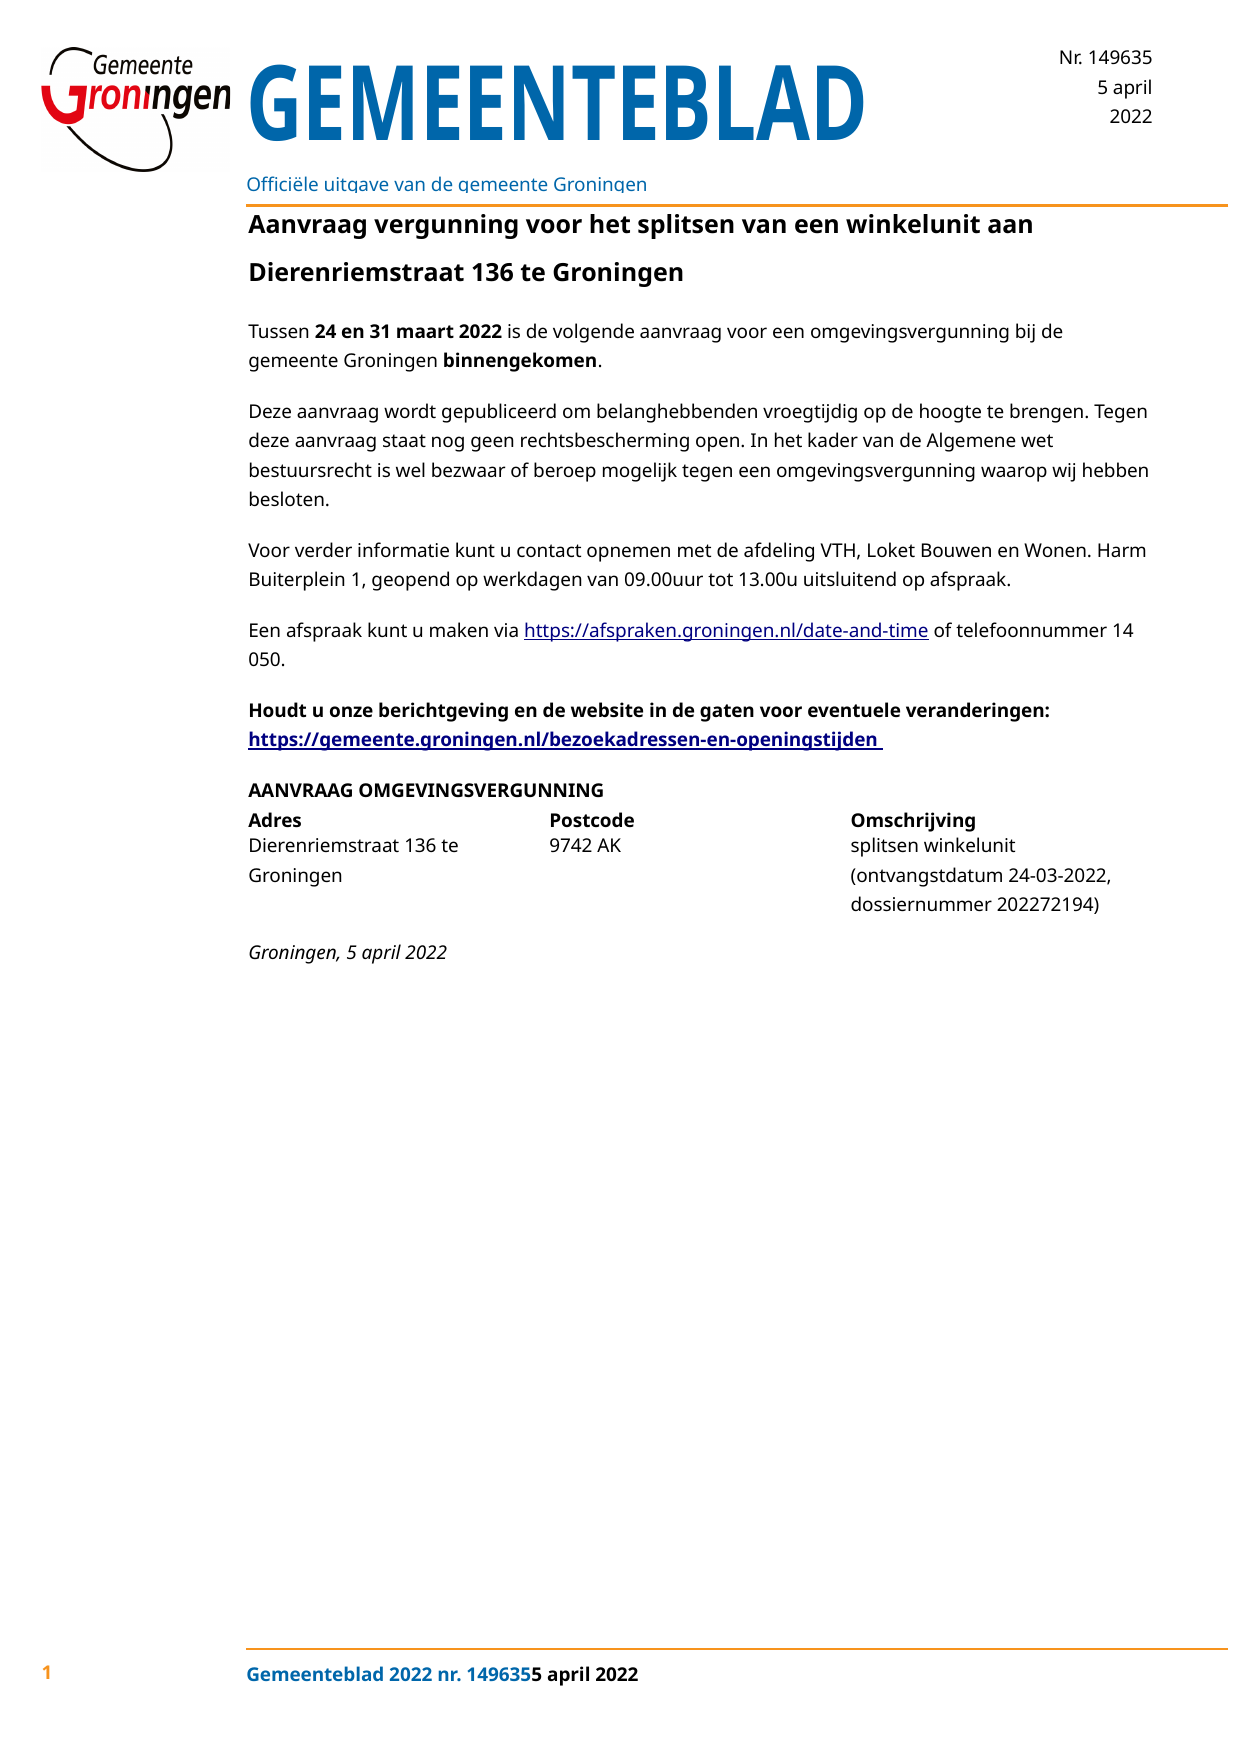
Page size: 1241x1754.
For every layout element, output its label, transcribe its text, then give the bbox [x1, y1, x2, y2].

table_header Postcode [549, 807, 850, 832]
text Tussen 24 en 31 maart 2022 is de volgende aanvraag voor een omgevingsvergunning bij de gemeente Groningen binnengekomen. [248, 318, 1152, 373]
table_cell 9742 AK [549, 833, 850, 917]
table_header Adres [248, 807, 549, 832]
text Houdt u onze berichtgeving en de website in de gaten voor eventuele veranderingen: https://gemeente.groningen.nl/bezoekadressen-en-openingstijden [248, 697, 1152, 752]
text AANVRAAG OMGEVINGSVERGUNNING [248, 777, 1152, 803]
text Voor verder informatie kunt u contact opnemen met de afdeling VTH, Loket Bouwen en Wonen. Harm Buiterplein 1, geopend op werkdagen van 09.00uur tot 13.00u uitsluitend op afspraak. [248, 537, 1152, 592]
text Een afspraak kunt u maken via https://afspraken.groningen.nl/date-and-time of telefoonnummer 14 050. [248, 617, 1152, 672]
table_cell Dierenriemstraat 136 te Groningen [248, 833, 549, 917]
table_header Omschrijving [850, 807, 1152, 832]
text Deze aanvraag wordt gepubliceerd om belanghebbenden vroegtijdig op de hoogte te brengen. Tegen deze aanvraag staat nog geen rechtsbescherming open. In het kader van de Algemene wet bestuursrecht is wel bezwaar of beroep mogelijk tegen een omgevingsvergunning waarop wij hebben besloten. [248, 398, 1152, 512]
picture [41, 47, 231, 172]
text Aanvraag vergunning voor het splitsen van een winkelunit aan Dierenriemstraat 136 te Groningen [248, 207, 1152, 288]
text Groningen, 5 april 2022 [248, 939, 1152, 964]
table_cell splitsen winkelunit (ontvangstdatum 24-03-2022, dossiernummer 202272194) [850, 833, 1152, 917]
